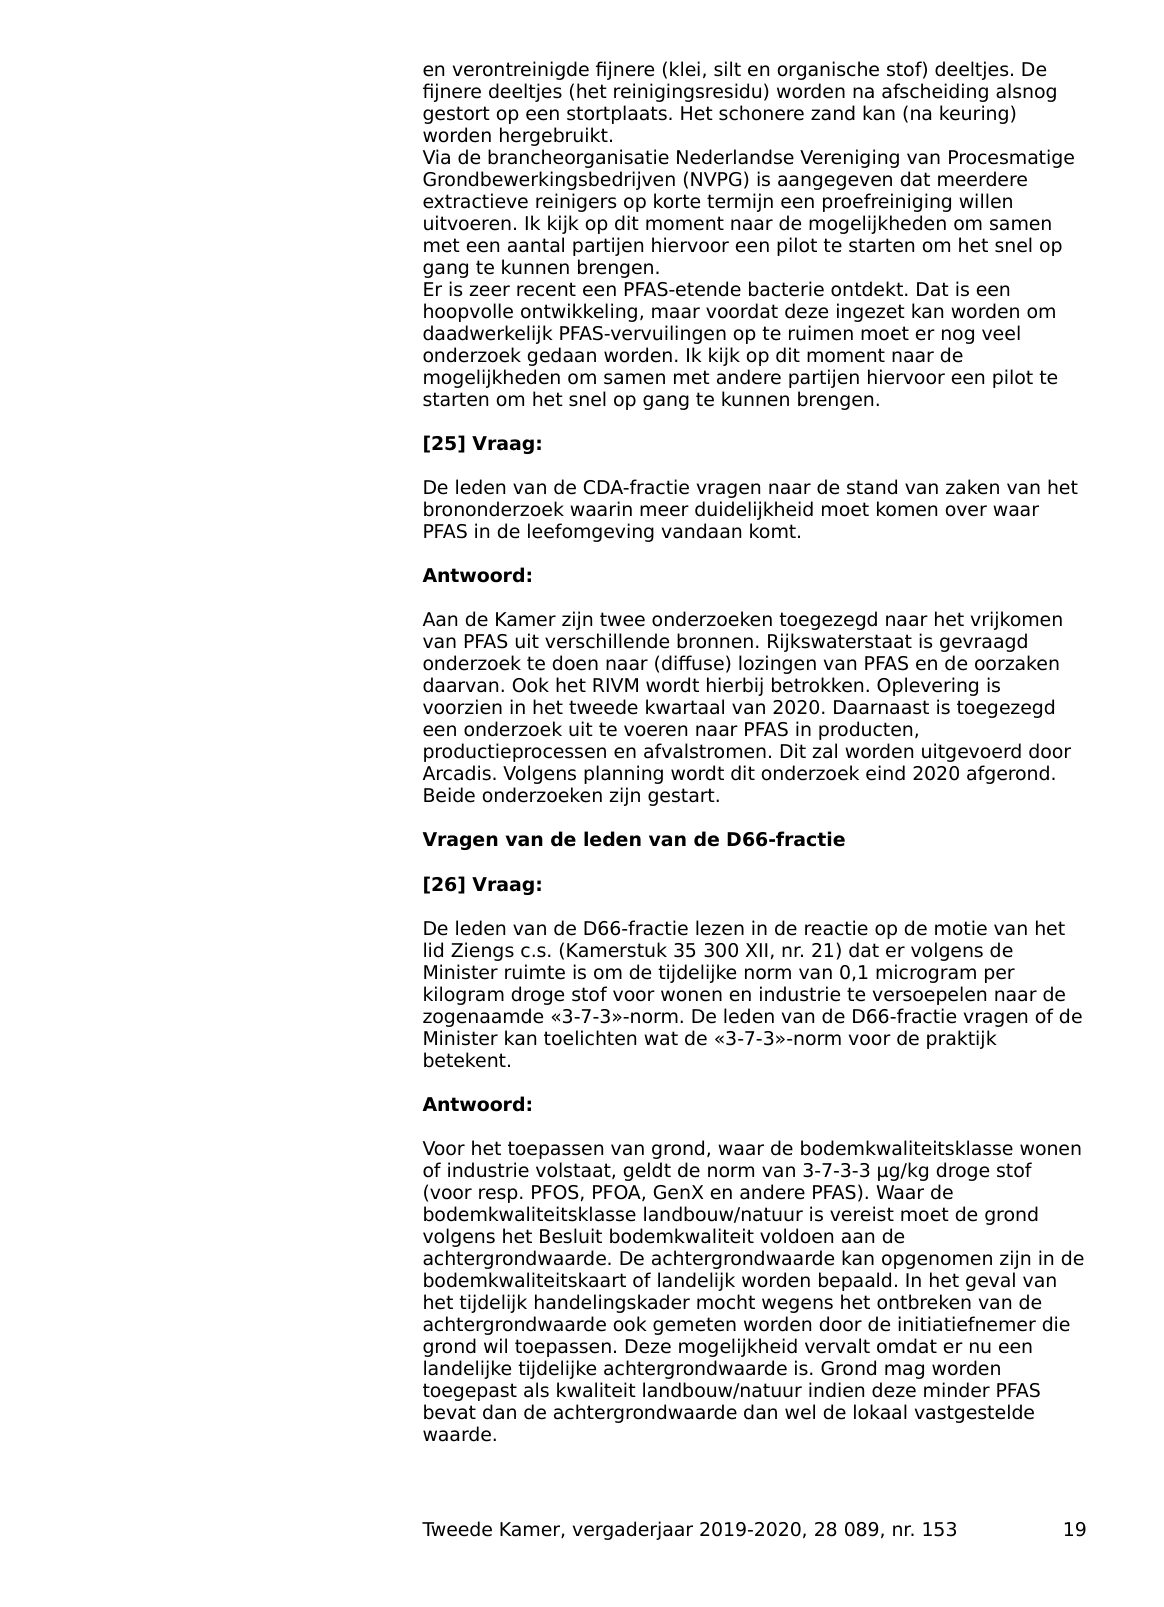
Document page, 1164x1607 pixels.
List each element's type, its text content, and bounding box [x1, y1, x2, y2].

subtitle Antwoord: [422, 565, 1087, 587]
text De leden van de CDA-fractie vragen naar de stand van zaken van het brononderzoek waarin meer duidelijkheid moet komen over waar PFAS in de leefomgeving vandaan komt. [422, 477, 1087, 543]
subtitle Antwoord: [422, 1094, 1087, 1116]
subtitle [26] Vraag: [422, 873, 1087, 896]
text en verontreinigde fijnere (klei, silt en organische stof) deeltjes. De fijnere deeltjes (het reinigingsresidu) worden na afscheiding alsnog gestort op een stortplaats. Het schonere zand kan (na keuring) worden hergebruikt. [422, 59, 1087, 147]
text Aan de Kamer zijn twee onderzoeken toegezegd naar het vrijkomen van PFAS uit verschillende bronnen. Rijkswaterstaat is gevraagd onderzoek te doen naar (diffuse) lozingen van PFAS en de oorzaken daarvan. Ook het RIVM wordt hierbij betrokken. Oplevering is voorzien in het tweede kwartaal van 2020. Daarnaast is toegezegd een onderzoek uit te voeren naar PFAS in producten, productieprocessen en afvalstromen. Dit zal worden uitgevoerd door Arcadis. Volgens planning wordt dit onderzoek eind 2020 afgerond. Beide onderzoeken zijn gestart. [422, 609, 1087, 807]
text De leden van de D66-fractie lezen in de reactie op de motie van het lid Ziengs c.s. (Kamerstuk 35 300 XII, nr. 21) dat er volgens de Minister ruimte is om de tijdelijke norm van 0,1 microgram per kilogram droge stof voor wonen en industrie te versoepelen naar de zogenaamde «3-7-3»-norm. De leden van de D66-fractie vragen of de Minister kan toelichten wat de «3-7-3»-norm voor de praktijk betekent. [422, 918, 1087, 1072]
text Er is zeer recent een PFAS-etende bacterie ontdekt. Dat is een hoopvolle ontwikkeling, maar voordat deze ingezet kan worden om daadwerkelijk PFAS-vervuilingen op te ruimen moet er nog veel onderzoek gedaan worden. Ik kijk op dit moment naar de mogelijkheden om samen met andere partijen hiervoor een pilot te starten om het snel op gang te kunnen brengen. [422, 279, 1087, 411]
text Via de brancheorganisatie Nederlandse Vereniging van Procesmatige Grondbewerkingsbedrijven (NVPG) is aangegeven dat meerdere extractieve reinigers op korte termijn een proefreiniging willen uitvoeren. Ik kijk op dit moment naar de mogelijkheden om samen met een aantal partijen hiervoor een pilot te starten om het snel op gang te kunnen brengen. [422, 147, 1087, 279]
subtitle [25] Vraag: [422, 433, 1087, 455]
subtitle Vragen van de leden van de D66-fractie [422, 829, 1087, 851]
text Voor het toepassen van grond, waar de bodemkwaliteitsklasse wonen of industrie volstaat, geldt de norm van 3-7-3-3 µg/kg droge stof (voor resp. PFOS, PFOA, GenX en andere PFAS). Waar de bodemkwaliteitsklasse landbouw/natuur is vereist moet de grond volgens het Besluit bodemkwaliteit voldoen aan de achtergrondwaarde. De achtergrondwaarde kan opgenomen zijn in de bodemkwaliteitskaart of landelijk worden bepaald. In het geval van het tijdelijk handelingskader mocht wegens het ontbreken van de achtergrondwaarde ook gemeten worden door de initiatiefnemer die grond wil toepassen. Deze mogelijkheid vervalt omdat er nu een landelijke tijdelijke achtergrondwaarde is. Grond mag worden toegepast als kwaliteit landbouw/natuur indien deze minder PFAS bevat dan de achtergrondwaarde dan wel de lokaal vastgestelde waarde. [422, 1138, 1087, 1446]
